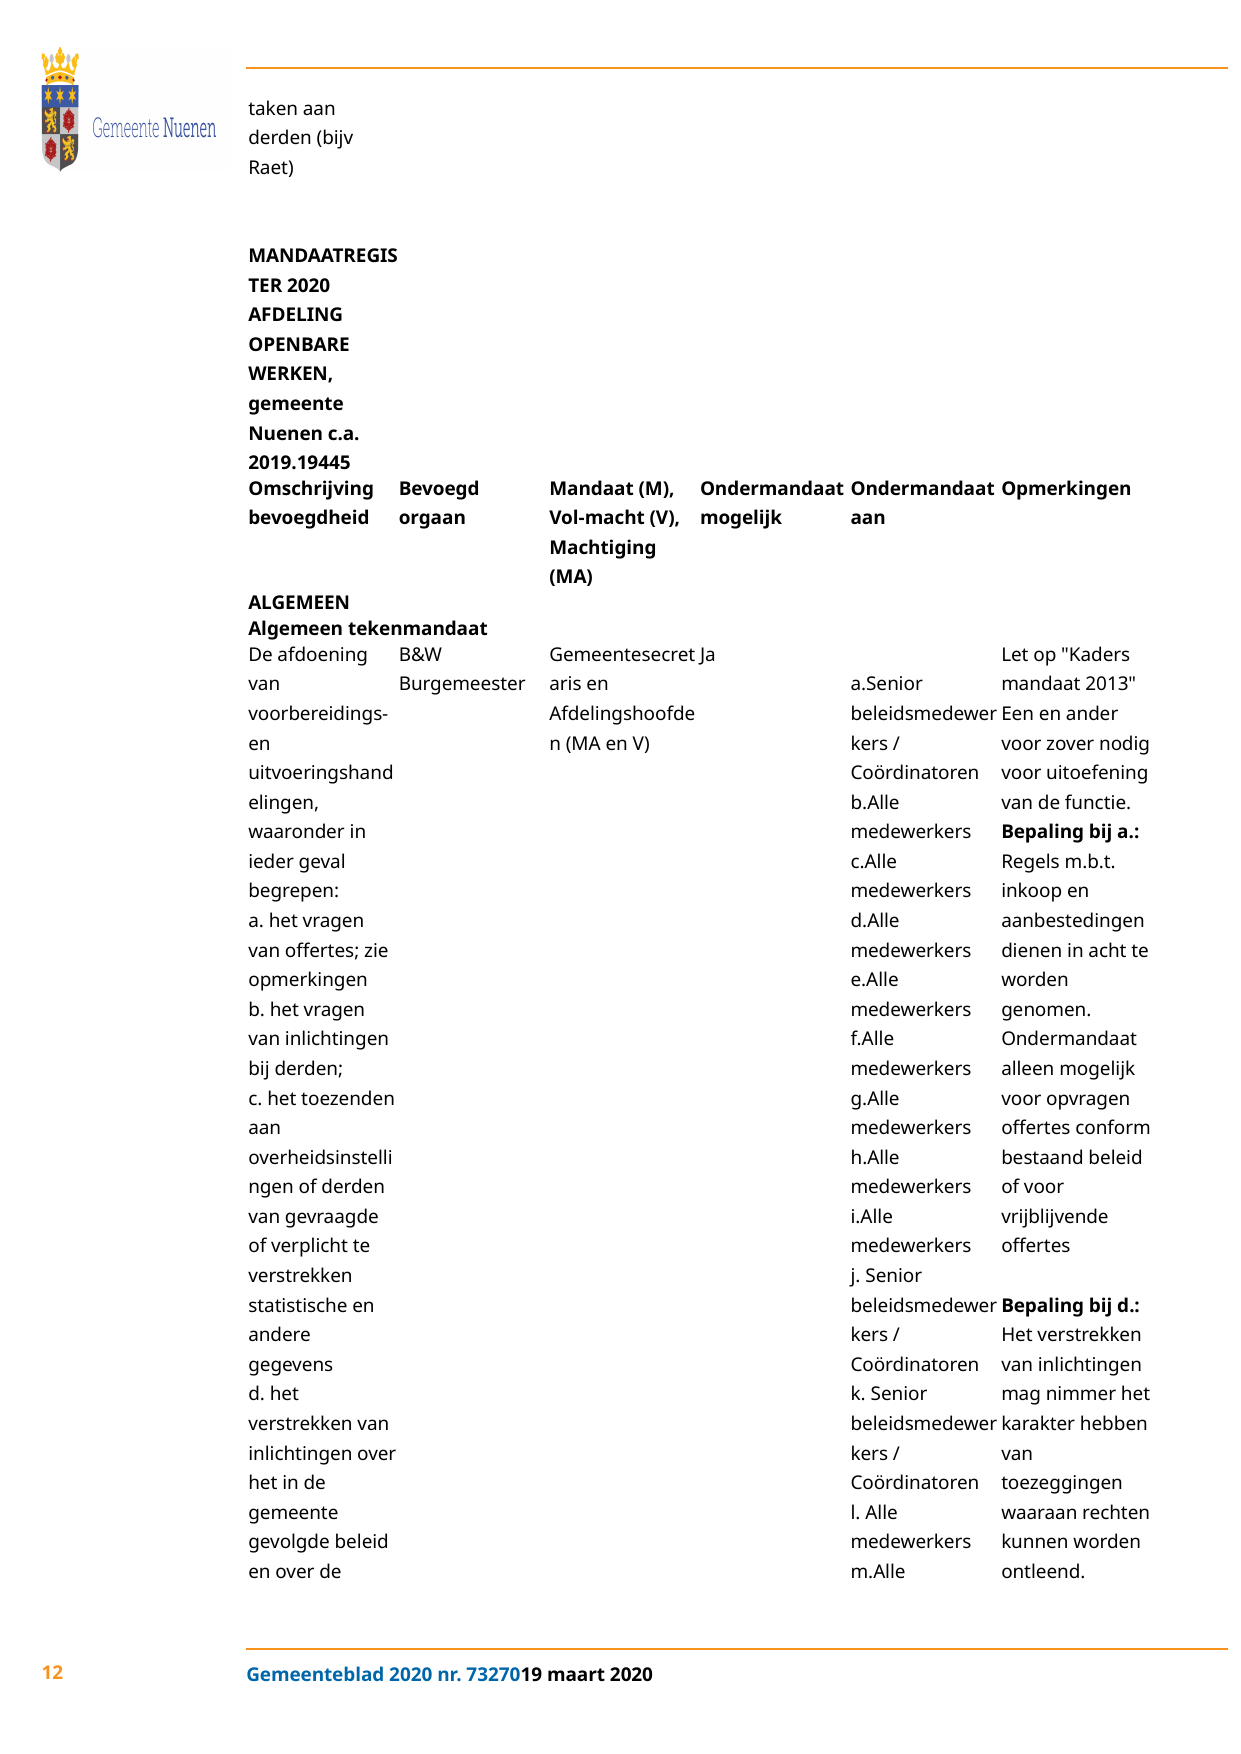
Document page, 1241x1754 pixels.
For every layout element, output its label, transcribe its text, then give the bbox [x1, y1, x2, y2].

table_cell Ja [700, 641, 850, 1584]
table_cell B&W Burgemeester [399, 641, 549, 1584]
table_cell Bevoegd orgaan [399, 475, 549, 589]
table_cell De afdoening van voorbereidings- en uitvoeringshandelingen, waaronder in ieder geval begrepen: a. het vragen van offertes; zie opmerkingen b. het vragen van inlichtingen bij derden; c. het toezenden aan overheidsinstellingen of derden van gevraagde of verplicht te verstrekken statistische en andere gegevens d. het verstrekken van inlichtingen over het in de gemeente gevolgde beleid en over de [248, 641, 398, 1584]
table_cell Gemeentesecretaris en Afdelingshoofden (MA en V) [549, 641, 700, 1584]
table_cell Ondermandaat aan [850, 475, 1001, 589]
table_header MANDAATREGISTER 2020 AFDELING OPENBARE WERKEN, gemeente Nuenen c.a. 2019.19445 [248, 242, 398, 475]
table_cell [1001, 95, 1152, 180]
table_cell Ondermandaat mogelijk [700, 475, 850, 589]
picture [41, 47, 231, 172]
table_cell [399, 95, 549, 180]
table_cell Omschrijving bevoegdheid [248, 475, 398, 589]
table_cell taken aan derden (bijv Raet) [248, 95, 398, 180]
table_cell Opmerkingen [1001, 475, 1152, 589]
table_cell a.Senior beleidsmedewerkers / Coördinatoren b.Alle medewerkers c.Alle medewerkers d.Alle medewerkers e.Alle medewerkers f.Alle medewerkers g.Alle medewerkers h.Alle medewerkers i.Alle medewerkers j. Senior beleidsmedewerkers / Coördinatoren k. Senior beleidsmedewerkers / Coördinatoren l. Alle medewerkers m.Alle [850, 641, 1001, 1584]
table_cell [700, 95, 850, 180]
table_cell [549, 95, 700, 180]
table_cell Algemeen tekenmandaat [248, 615, 700, 641]
table_cell Mandaat (M), Vol-macht (V), Machtiging (MA) [549, 475, 700, 589]
table_cell [850, 95, 1001, 180]
table_cell ALGEMEEN [248, 590, 700, 615]
table_cell Let op "Kaders mandaat 2013" Een en ander voor zover nodig voor uitoefening van de functie. Bepaling bij a.: Regels m.b.t. inkoop en aanbestedingen dienen in acht te worden genomen. Ondermandaat alleen mogelijk voor opvragen offertes conform bestaand beleid of voor vrijblijvende offertes Bepaling bij d.: Het verstrekken van inlichtingen mag nimmer het karakter hebben van toezeggingen waaraan rechten kunnen worden ontleend. [1001, 641, 1152, 1584]
